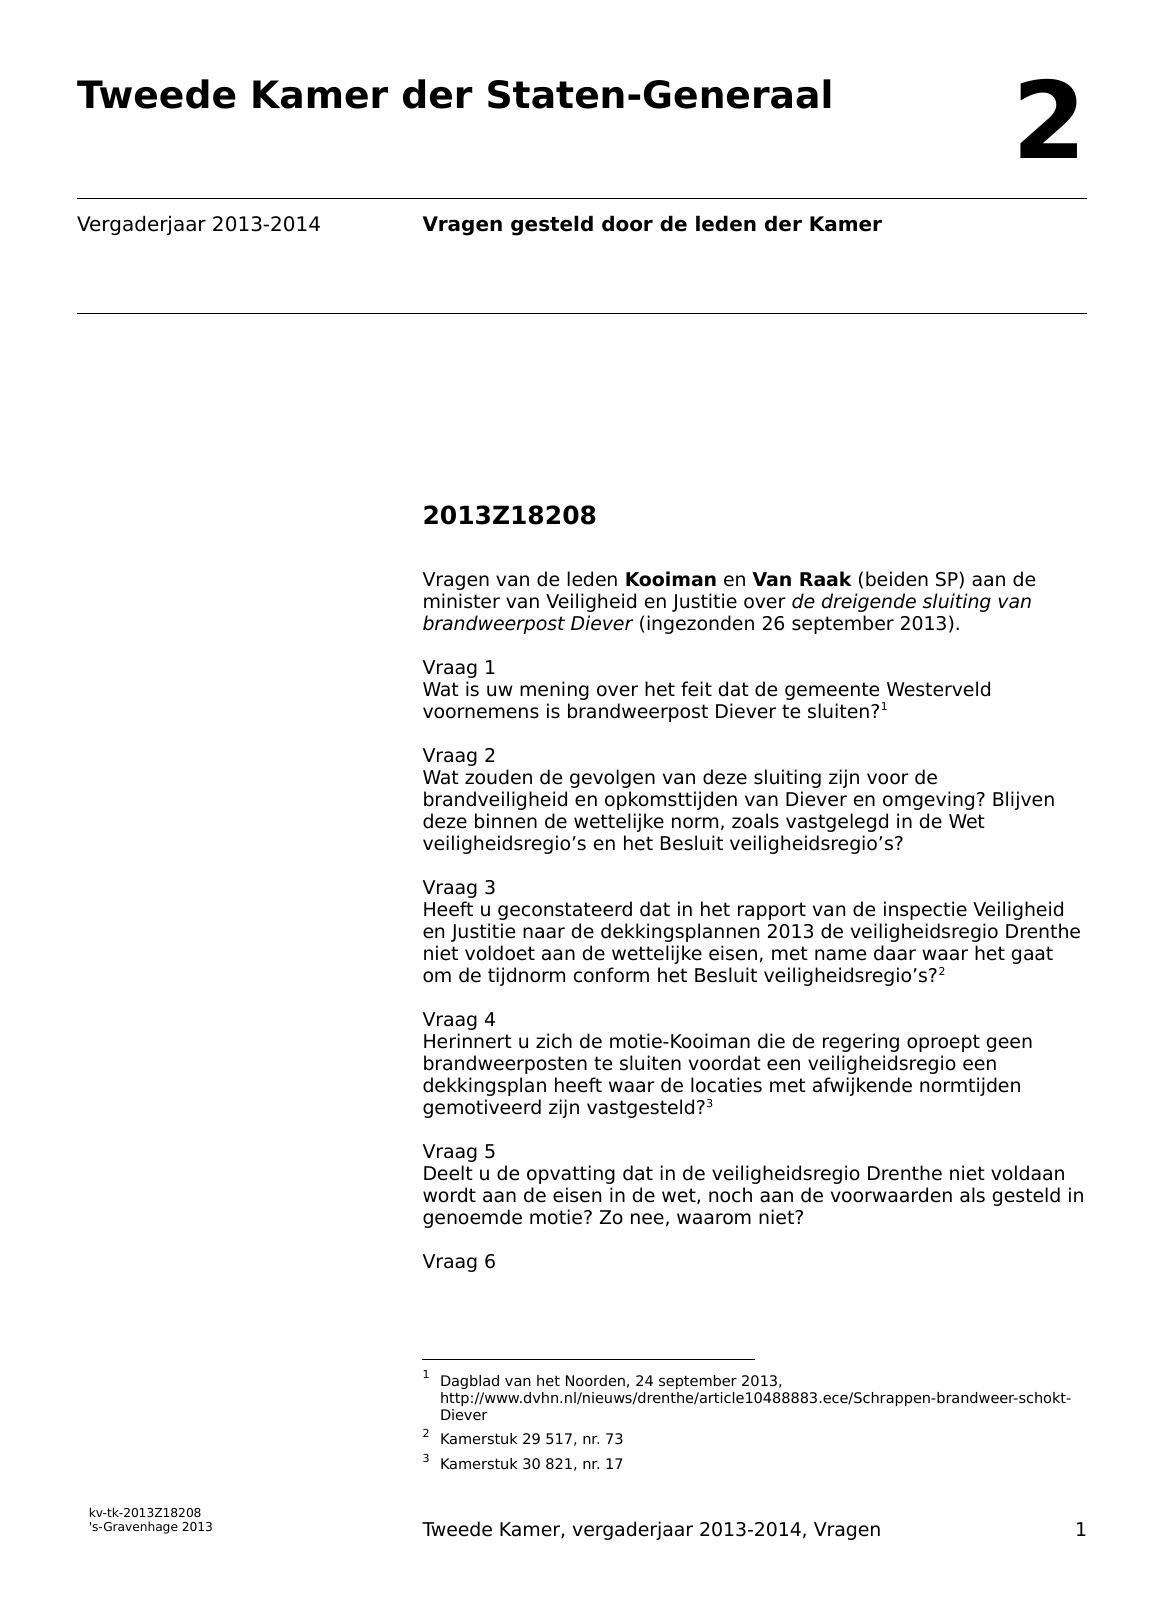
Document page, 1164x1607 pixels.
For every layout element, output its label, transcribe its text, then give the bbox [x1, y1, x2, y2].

text Heeft u geconstateerd dat in het rapport van de inspectie Veiligheid en Justitie naar de dekkingsplannen 2013 de veiligheidsregio Drenthe niet voldoet aan de wettelijke eisen, met name daar waar het gaat om de tijdnorm conform het Besluit veiligheidsregio’s? [422, 899, 1087, 987]
text Herinnert u zich de motie-Kooiman die de regering oproept geen brandweerposten te sluiten voordat een veiligheidsregio een dekkingsplan heeft waar de locaties met afwijkende normtijden gemotiveerd zijn vastgesteld? [422, 1031, 1087, 1119]
text Vraag 4 [422, 1009, 1087, 1031]
text 2013Z18208 [422, 501, 1087, 531]
text Vraag 3 [422, 877, 1087, 899]
table_cell Vragen gesteld door de leden der Kamer [422, 199, 1087, 313]
text Vraag 1 [422, 657, 1087, 679]
text 's-Gravenhage 2013 [88, 1520, 323, 1534]
text Dagblad van het Noorden, 24 september 2013, http://www.dvhn.nl/nieuws/drenthe/article10488883.ece/Schrappen-brandweer-schokt-Diever [422, 1368, 1087, 1424]
text Vraag 2 [422, 745, 1087, 767]
text Deelt u de opvatting dat in de veiligheidsregio Drenthe niet voldaan wordt aan de eisen in de wet, noch aan de voorwaarden als gesteld in genoemde motie? Zo nee, waarom niet? [422, 1163, 1087, 1229]
text kv-tk-2013Z18208 [88, 1506, 323, 1520]
text Vraag 5 [422, 1141, 1087, 1163]
table_header 2 [886, 59, 1087, 198]
text Vraag 6 [422, 1251, 1087, 1273]
text Kamerstuk 29 517, nr. 73 [422, 1427, 1087, 1449]
table_header Tweede Kamer der Staten-Generaal [77, 59, 886, 198]
text Wat is uw mening over het feit dat de gemeente Westerveld voornemens is brandweerpost Diever te sluiten? [422, 679, 1087, 723]
text Vragen van de leden Kooiman en Van Raak (beiden SP) aan de minister van Veiligheid en Justitie over de dreigende sluiting van brandweerpost Diever (ingezonden 26 september 2013). [422, 569, 1087, 635]
text Wat zouden de gevolgen van deze sluiting zijn voor de brandveiligheid en opkomsttijden van Diever en omgeving? Blijven deze binnen de wettelijke norm, zoals vastgelegd in de Wet veiligheidsregio’s en het Besluit veiligheidsregio’s? [422, 767, 1087, 855]
table_cell Vergaderjaar 2013-2014 [77, 199, 422, 313]
text Kamerstuk 30 821, nr. 17 [422, 1452, 1087, 1474]
